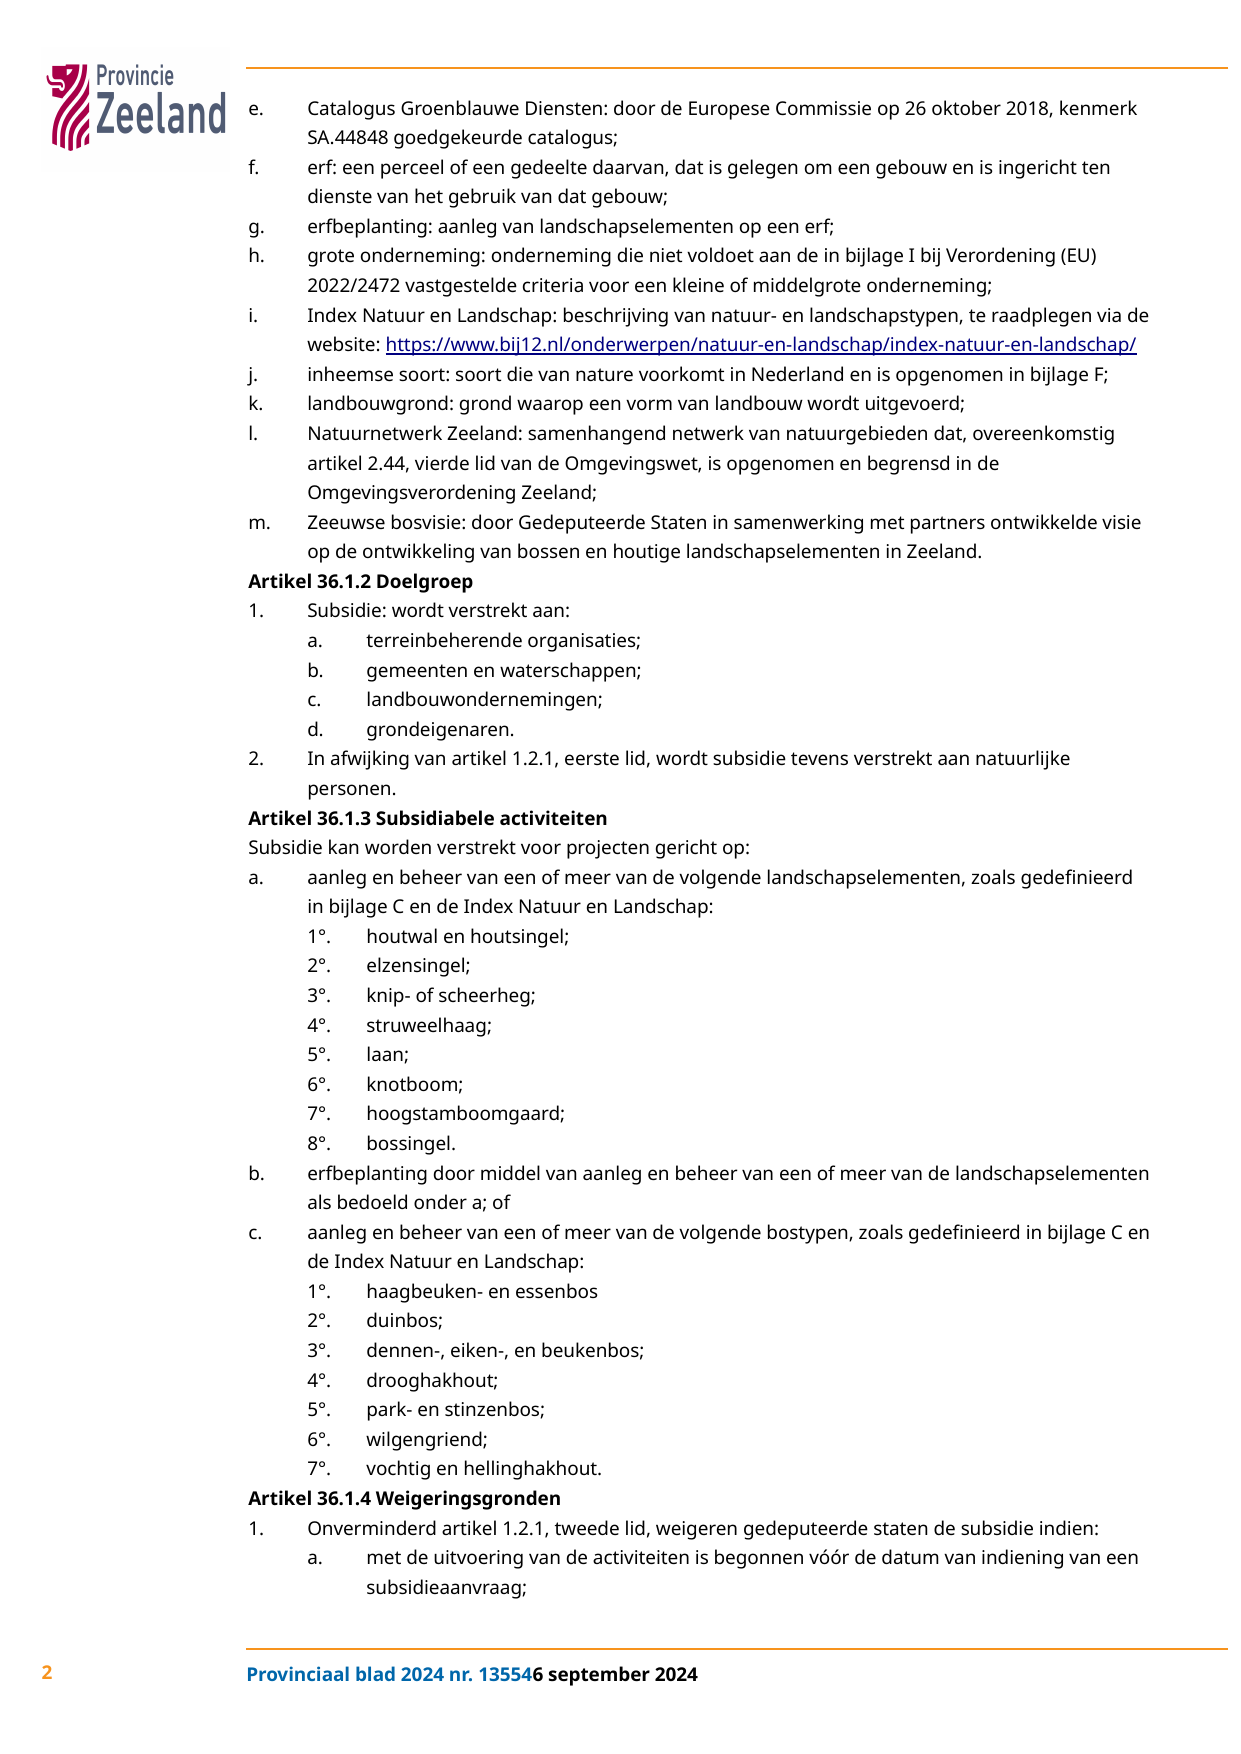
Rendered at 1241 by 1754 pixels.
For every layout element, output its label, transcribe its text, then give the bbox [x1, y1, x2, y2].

list aanleg en beheer van een of meer van de volgende landschapselementen, zoals gedefinieerd in bijlage C en de Index Natuur en Landschap: [248, 864, 1152, 919]
list houtwal en houtsingel; [307, 923, 1152, 949]
list laan; [307, 1041, 1152, 1067]
list Index Natuur en Landschap: beschrijving van natuur- en landschapstypen, te raadplegen via de website: https://www.bij12.nl/onderwerpen/natuur-en-landschap/index-natuur-en-landschap/ [248, 302, 1152, 357]
list grote onderneming: onderneming die niet voldoet aan de in bijlage I bij Verordening (EU) 2022/2472 vastgestelde criteria voor een kleine of middelgrote onderneming; [248, 243, 1152, 298]
list knotboom; [307, 1071, 1152, 1097]
list Natuurnetwerk Zeeland: samenhangend netwerk van natuurgebieden dat, overeenkomstig artikel 2.44, vierde lid van de Omgevingswet, is opgenomen en begrensd in de Omgevingsverordening Zeeland; [248, 420, 1152, 505]
list haagbeuken- en essenbos [307, 1278, 1152, 1304]
list grondeigenaren. [307, 716, 1152, 742]
text Artikel 36.1.2 Doelgroep [248, 568, 1152, 594]
list erfbeplanting: aanleg van landschapselementen op een erf; [248, 213, 1152, 239]
list Catalogus Groenblauwe Diensten: door de Europese Commissie op 26 oktober 2018, kenmerk SA.44848 goedgekeurde catalogus; [248, 95, 1152, 150]
text Artikel 36.1.4 Weigeringsgronden [248, 1485, 1152, 1511]
list struweelhaag; [307, 1012, 1152, 1038]
list park- en stinzenbos; [307, 1396, 1152, 1422]
list Zeeuwse bosvisie: door Gedeputeerde Staten in samenwerking met partners ontwikkelde visie op de ontwikkeling van bossen en houtige landschapselementen in Zeeland. [248, 509, 1152, 564]
list terreinbeherende organisaties; [307, 627, 1152, 653]
list landbouwondernemingen; [307, 686, 1152, 712]
list erf: een perceel of een gedeelte daarvan, dat is gelegen om een gebouw en is ingericht ten dienste van het gebruik van dat gebouw; [248, 154, 1152, 209]
list met de uitvoering van de activiteiten is begonnen vóór de datum van indiening van een subsidieaanvraag; [307, 1544, 1152, 1600]
list elzensingel; [307, 953, 1152, 978]
list drooghakhout; [307, 1367, 1152, 1393]
text Subsidie kan worden verstrekt voor projecten gericht op: [248, 834, 1152, 860]
list hoogstamboomgaard; [307, 1101, 1152, 1126]
list bossingel. [307, 1130, 1152, 1156]
list vochtig en hellinghakhout. [307, 1456, 1152, 1481]
list inheemse soort: soort die van nature voorkomt in Nederland en is opgenomen in bijlage F; [248, 361, 1152, 387]
picture [41, 47, 231, 172]
list dennen-, eiken-, en beukenbos; [307, 1337, 1152, 1363]
list gemeenten en waterschappen; [307, 657, 1152, 683]
list wilgengriend; [307, 1426, 1152, 1452]
list Onverminderd artikel 1.2.1, tweede lid, weigeren gedeputeerde staten de subsidie indien: [248, 1515, 1152, 1541]
list In afwijking van artikel 1.2.1, eerste lid, wordt subsidie tevens verstrekt aan natuurlijke personen. [248, 746, 1152, 801]
list aanleg en beheer van een of meer van de volgende bostypen, zoals gedefinieerd in bijlage C en de Index Natuur en Landschap: [248, 1219, 1152, 1274]
list erfbeplanting door middel van aanleg en beheer van een of meer van de landschapselementen als bedoeld onder a; of [248, 1160, 1152, 1215]
text Artikel 36.1.3 Subsidiabele activiteiten [248, 805, 1152, 831]
list duinbos; [307, 1308, 1152, 1333]
list Subsidie: wordt verstrekt aan: [248, 598, 1152, 623]
list knip- of scheerheg; [307, 982, 1152, 1008]
list landbouwgrond: grond waarop een vorm van landbouw wordt uitgevoerd; [248, 391, 1152, 416]
